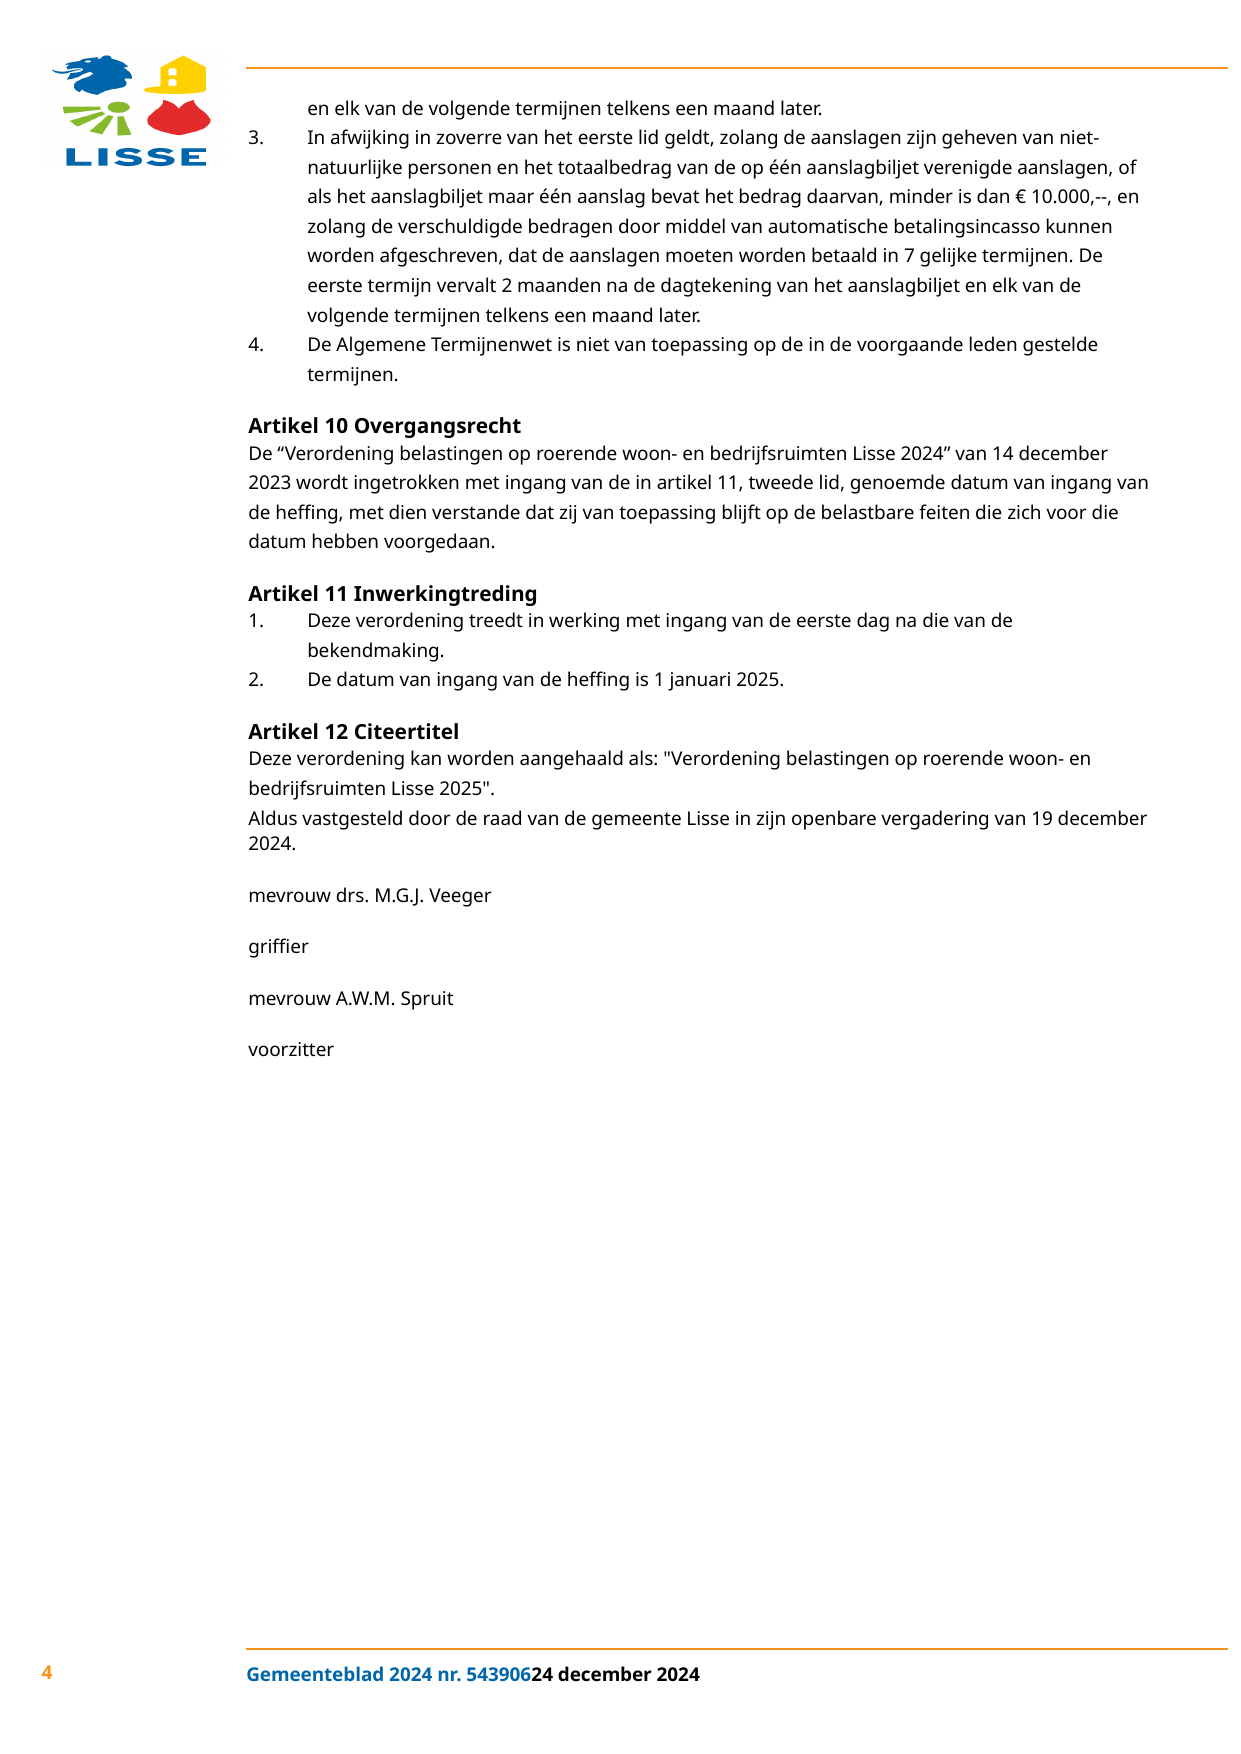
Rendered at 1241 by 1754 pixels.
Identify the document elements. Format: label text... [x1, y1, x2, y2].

list Deze verordening treedt in werking met ingang van de eerste dag na die van de bekendmaking. [248, 607, 1152, 663]
text Artikel 10 Overgangsrecht [248, 411, 1152, 440]
text griffier [248, 933, 1152, 959]
list In afwijking in zoverre van het eerste lid geldt, zolang de aanslagen zijn geheven van niet-natuurlijke personen en het totaalbedrag van de op één aanslagbiljet verenigde aanslagen, of als het aanslagbiljet maar één aanslag bevat het bedrag daarvan, minder is dan € 10.000,--, en zolang de verschuldigde bedragen door middel van automatische betalingsincasso kunnen worden afgeschreven, dat de aanslagen moeten worden betaald in 7 gelijke termijnen. De eerste termijn vervalt 2 maanden na de dagtekening van het aanslagbiljet en elk van de volgende termijnen telkens een maand later. [248, 124, 1152, 328]
list De Algemene Termijnenwet is niet van toepassing op de in de voorgaande leden gestelde termijnen. [248, 331, 1152, 387]
text De “Verordening belastingen op roerende woon- en bedrijfsruimten Lisse 2024” van 14 december 2023 wordt ingetrokken met ingang van de in artikel 11, tweede lid, genoemde datum van ingang van de heffing, met dien verstande dat zij van toepassing blijft op de belastbare feiten die zich voor die datum hebben voorgedaan. [248, 440, 1152, 554]
list De datum van ingang van de heffing is 1 januari 2025. [248, 667, 1152, 692]
text Aldus vastgesteld door de raad van de gemeente Lisse in zijn openbare vergadering van 19 december 2024. [248, 805, 1152, 856]
text Artikel 11 Inwerkingtreding [248, 579, 1152, 607]
picture [41, 47, 231, 172]
list en elk van de volgende termijnen telkens een maand later. [248, 95, 1152, 121]
text mevrouw A.W.M. Spruit [248, 985, 1152, 1011]
text Artikel 12 Citeertitel [248, 717, 1152, 746]
text Deze verordening kan worden aangehaald als: "Verordening belastingen op roerende woon- en bedrijfsruimten Lisse 2025". [248, 746, 1152, 801]
text voorzitter [248, 1036, 1152, 1062]
text mevrouw drs. M.G.J. Veeger [248, 882, 1152, 908]
